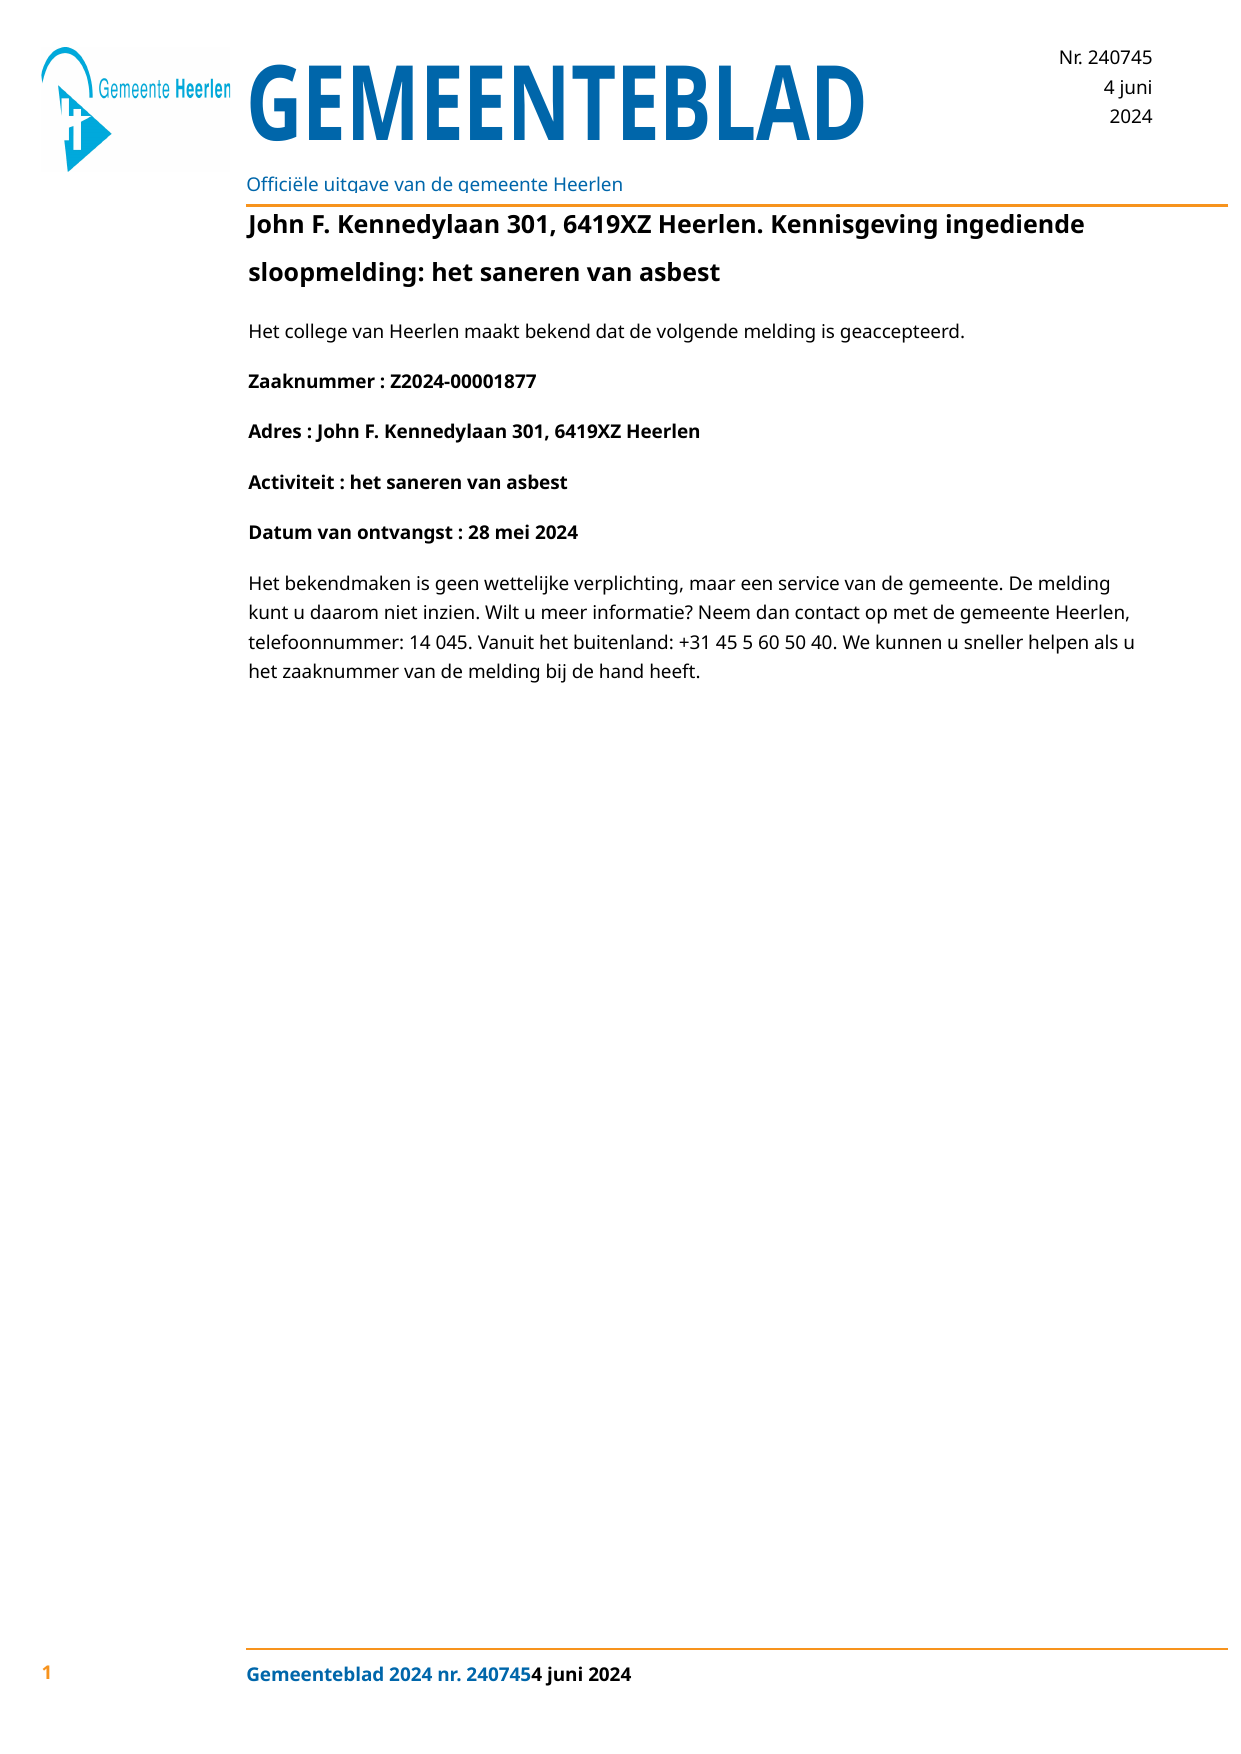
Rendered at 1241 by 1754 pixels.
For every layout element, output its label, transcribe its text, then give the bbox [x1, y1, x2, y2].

text Adres : John F. Kennedylaan 301, 6419XZ Heerlen [248, 419, 1152, 444]
text Het bekendmaken is geen wettelijke verplichting, maar een service van de gemeente. De melding kunt u daarom niet inzien. Wilt u meer informatie? Neem dan contact op met de gemeente Heerlen, telefoonnummer: 14 045. Vanuit het buitenland: +31 45 5 60 50 40. We kunnen u sneller helpen als u het zaaknummer van de melding bij de hand heeft. [248, 570, 1152, 684]
text Zaaknummer : Z2024-00001877 [248, 368, 1152, 394]
text John F. Kennedylaan 301, 6419XZ Heerlen. Kennisgeving ingediende sloopmelding: het saneren van asbest [248, 207, 1152, 288]
text Datum van ontvangst : 28 mei 2024 [248, 519, 1152, 545]
picture [41, 47, 59, 70]
picture [41, 47, 231, 172]
text Activiteit : het saneren van asbest [248, 469, 1152, 495]
text Het college van Heerlen maakt bekend dat de volgende melding is geaccepteerd. [248, 318, 1152, 344]
